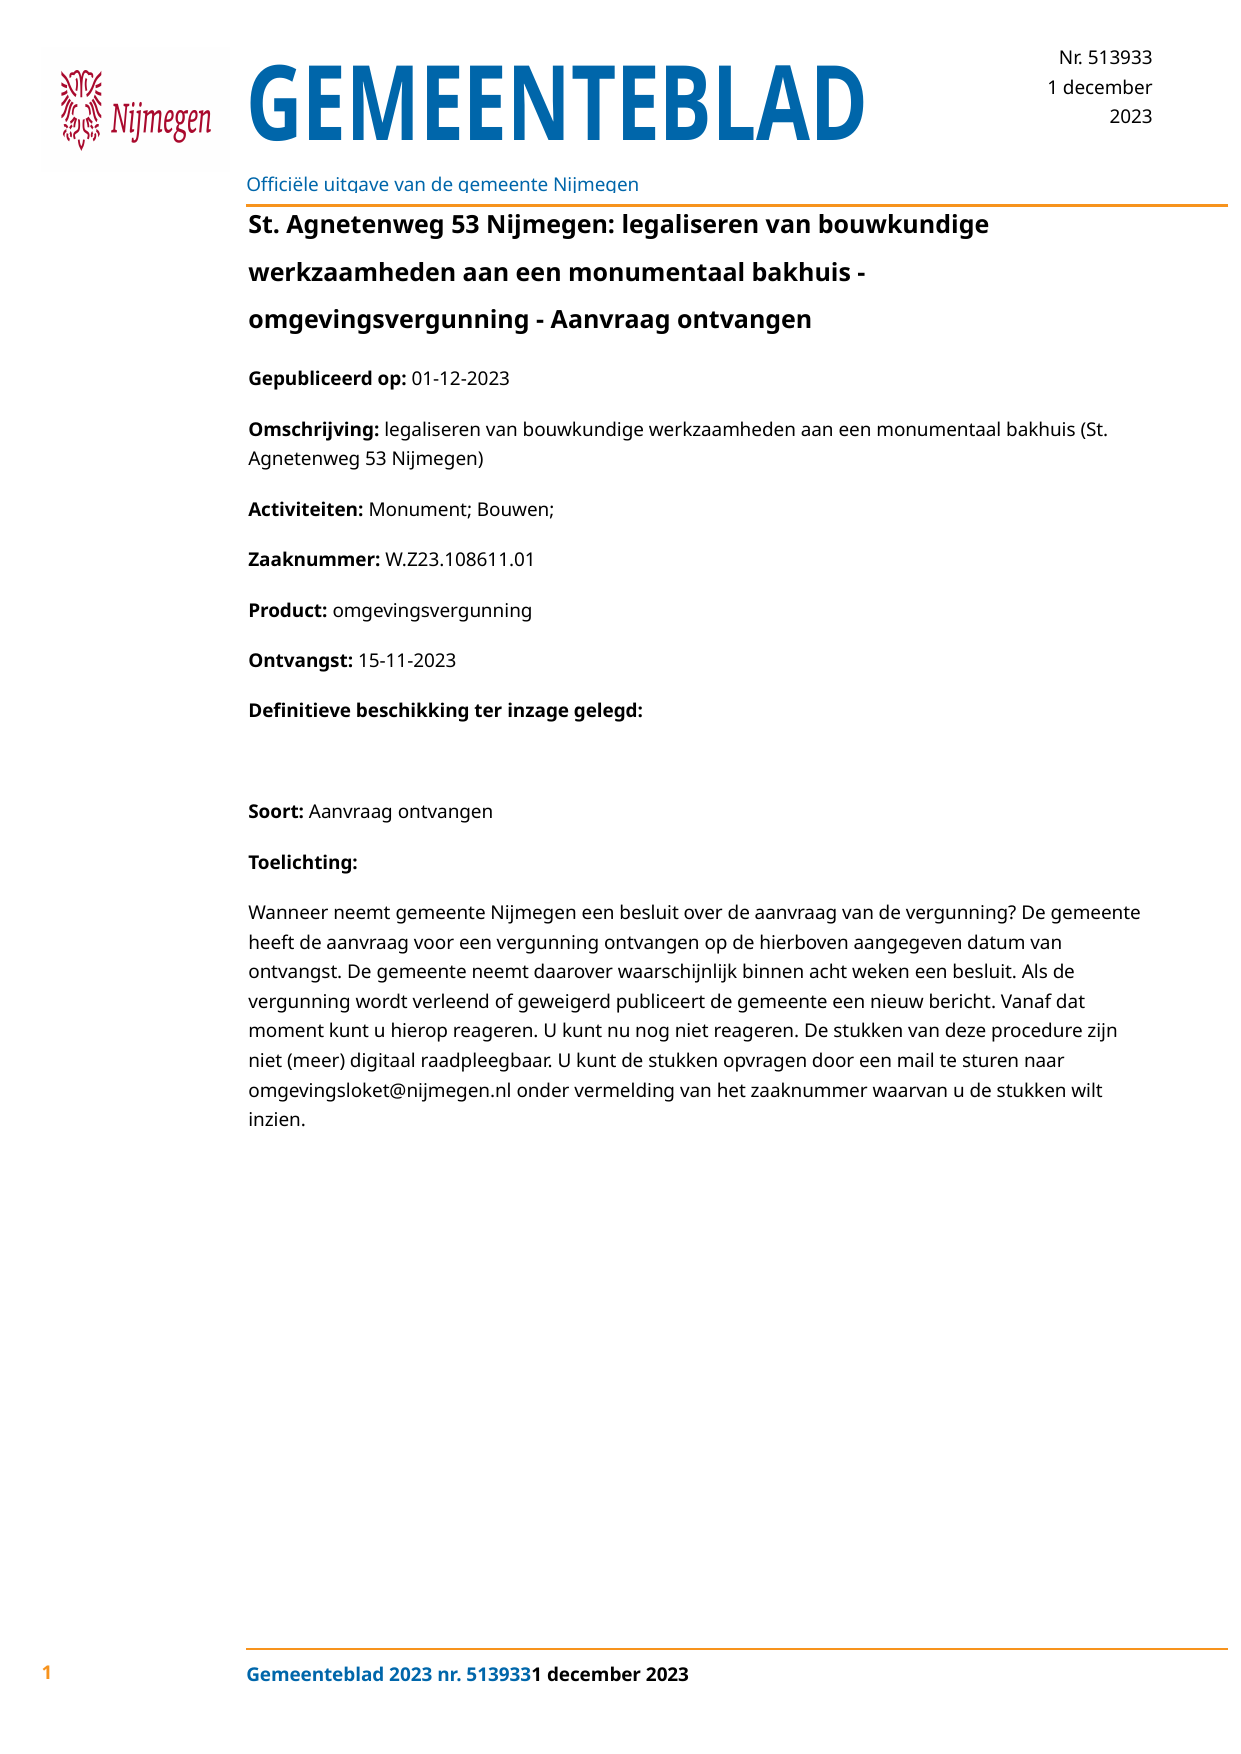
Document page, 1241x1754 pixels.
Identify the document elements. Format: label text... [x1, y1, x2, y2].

text Toelichting: [248, 849, 1152, 874]
text Omschrijving: legaliseren van bouwkundige werkzaamheden aan een monumentaal bakhuis (St. Agnetenweg 53 Nijmegen) [248, 416, 1152, 471]
text Wanneer neemt gemeente Nijmegen een besluit over de aanvraag van de vergunning? De gemeente heeft de aanvraag voor een vergunning ontvangen op de hierboven aangegeven datum van ontvangst. De gemeente neemt daarover waarschijnlijk binnen acht weken een besluit. Als de vergunning wordt verleend of geweigerd publiceert de gemeente een nieuw bericht. Vanaf dat moment kunt u hierop reageren. U kunt nu nog niet reageren. De stukken van deze procedure zijn niet (meer) digitaal raadpleegbaar. U kunt de stukken opvragen door een mail te sturen naar omgevingsloket@nijmegen.nl onder vermelding van het zaaknummer waarvan u de stukken wilt inzien. [248, 899, 1152, 1132]
text Soort: Aanvraag ontvangen [248, 798, 1152, 824]
text Product: omgevingsvergunning [248, 597, 1152, 622]
text Ontvangst: 15-11-2023 [248, 647, 1152, 673]
text Zaaknummer: W.Z23.108611.01 [248, 546, 1152, 572]
text Activiteiten: Monument; Bouwen; [248, 496, 1152, 522]
text Definitieve beschikking ter inzage gelegd: [248, 698, 1152, 723]
picture [41, 47, 231, 172]
text Gepubliceerd op: 01-12-2023 [248, 366, 1152, 391]
text St. Agnetenweg 53 Nijmegen: legaliseren van bouwkundige werkzaamheden aan een monumentaal bakhuis - omgevingsvergunning - Aanvraag ontvangen [248, 207, 1152, 336]
